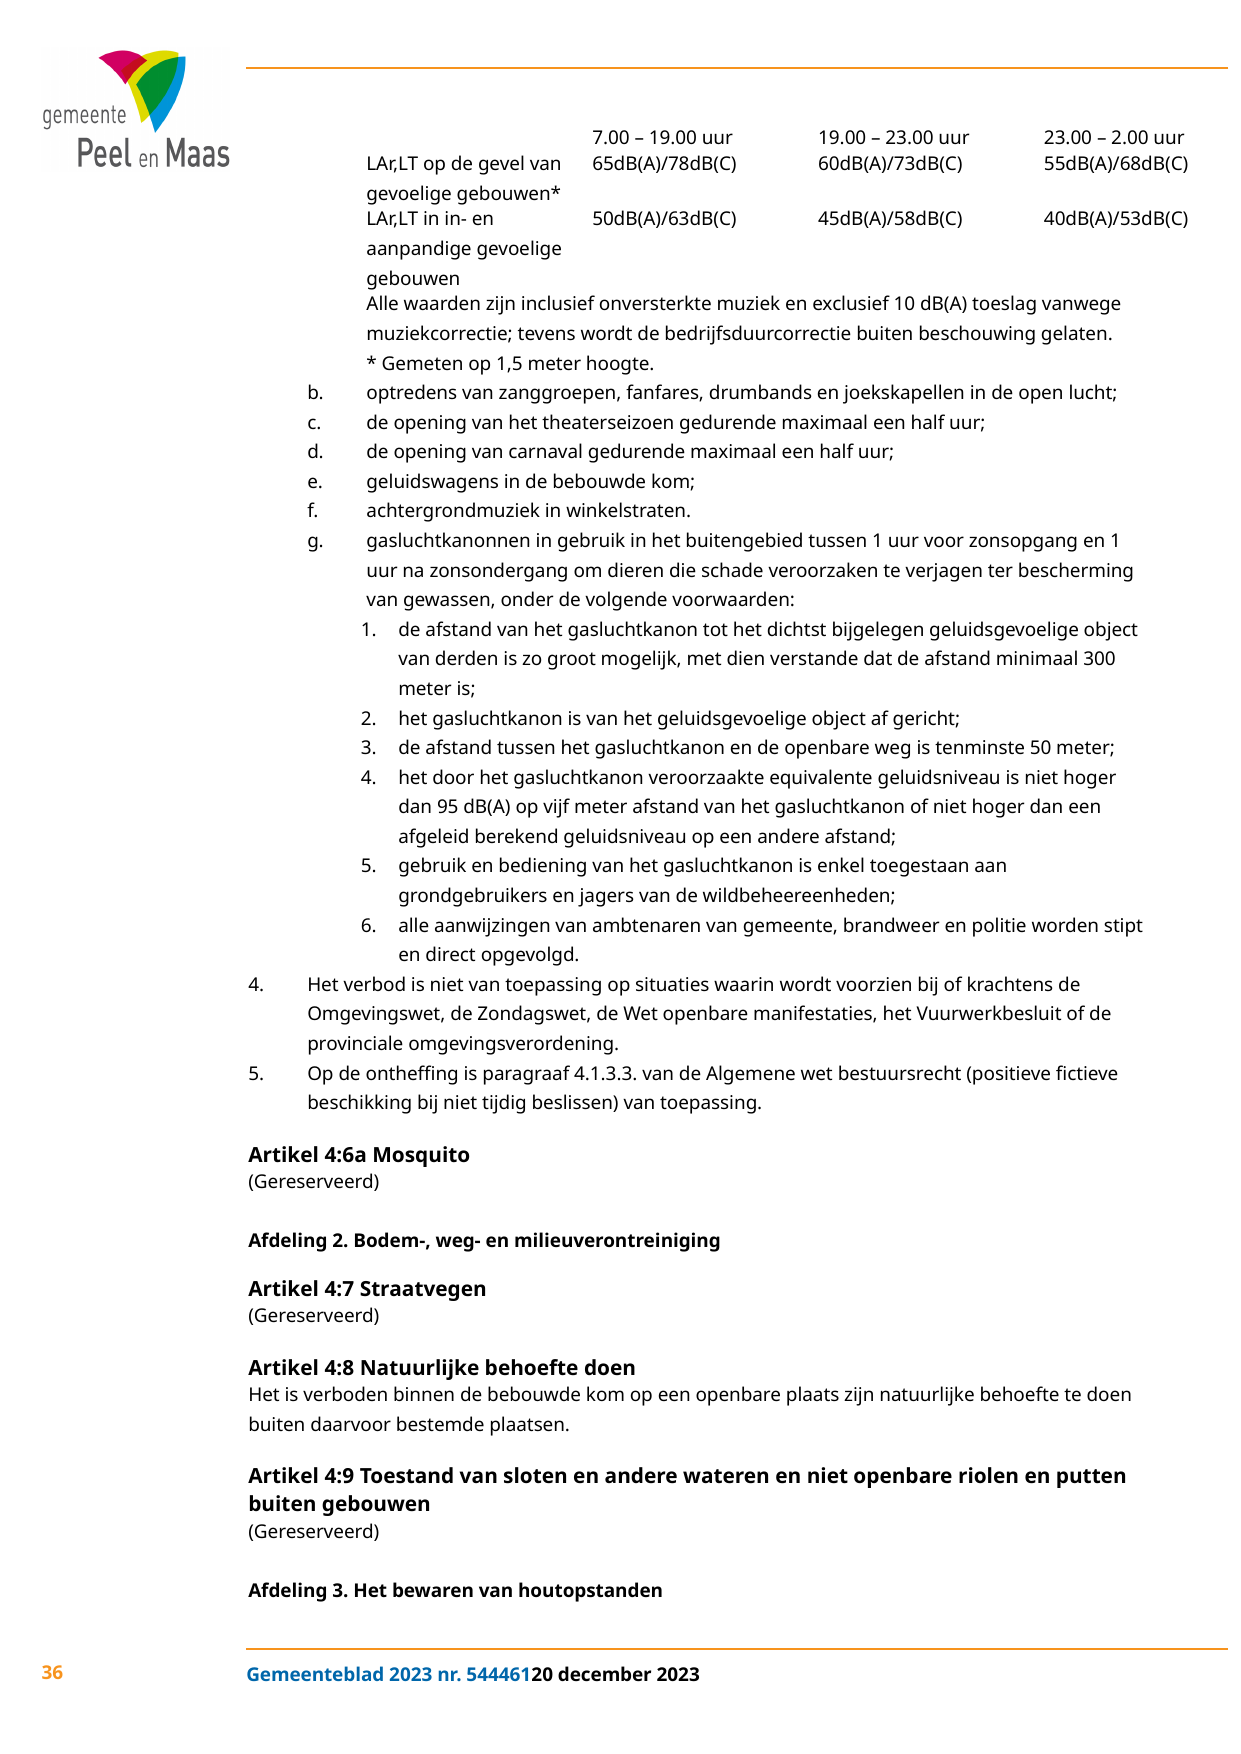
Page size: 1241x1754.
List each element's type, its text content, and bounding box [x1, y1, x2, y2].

table_cell 60dB(A)/73dB(C) [818, 150, 1044, 206]
list de opening van het theaterseizoen gedurende maximaal een half uur; [307, 409, 1152, 434]
text Afdeling 2. Bodem-, weg- en milieuverontreiniging [248, 1227, 1152, 1253]
table_cell 55dB(A)/68dB(C) [1044, 150, 1240, 206]
text Het is verboden binnen de bebouwde kom op een openbare plaats zijn natuurlijke behoefte te doen buiten daarvoor bestemde plaatsen. [248, 1381, 1152, 1436]
list Het verbod is niet van toepassing op situaties waarin wordt voorzien bij of krachtens de Omgevingswet, de Zondagswet, de Wet openbare manifestaties, het Vuurwerkbesluit of de provinciale omgevingsverordening. [248, 971, 1152, 1056]
text (Gereserveerd) [248, 1518, 1152, 1544]
table_header 23.00 – 2.00 uur [1044, 125, 1240, 150]
list gebruik en bediening van het gasluchtkanon is enkel toegestaan aan grondgebruikers en jagers van de wildbeheereenheden; [361, 853, 1152, 908]
text Artikel 4:6a Mosquito [248, 1140, 1152, 1168]
list alle aanwijzingen van ambtenaren van gemeente, brandweer en politie worden stipt en direct opgevolgd. [361, 912, 1152, 967]
list het gasluchtkanon is van het geluidsgevoelige object af gericht; [361, 705, 1152, 730]
table_cell LAr,LT op de gevel van gevoelige gebouwen* [366, 150, 592, 206]
list het door het gasluchtkanon veroorzaakte equivalente geluidsniveau is niet hoger dan 95 dB(A) op vijf meter afstand van het gasluchtkanon of niet hoger dan een afgeleid berekend geluidsniveau op een andere afstand; [361, 764, 1152, 849]
picture [41, 47, 231, 172]
table_cell 45dB(A)/58dB(C) [818, 206, 1044, 290]
table_cell 40dB(A)/53dB(C) [1044, 206, 1240, 290]
list gasluchtkanonnen in gebruik in het buitengebied tussen 1 uur voor zonsopgang en 1 uur na zonsondergang om dieren die schade veroorzaken te verjagen ter bescherming van gewassen, onder de volgende voorwaarden: [307, 527, 1152, 612]
list Op de ontheffing is paragraaf 4.1.3.3. van de Algemene wet bestuursrecht (positieve fictieve beschikking bij niet tijdig beslissen) van toepassing. [248, 1060, 1152, 1115]
text Artikel 4:9 Toestand van sloten en andere wateren en niet openbare riolen en putten buiten gebouwen [248, 1461, 1152, 1518]
list Alle waarden zijn inclusief onversterkte muziek en exclusief 10 dB(A) toeslag vanwege muziekcorrectie; tevens wordt de bedrijfsduurcorrectie buiten beschouwing gelaten. [307, 291, 1152, 346]
table_header [366, 125, 592, 150]
list de opening van carnaval gedurende maximaal een half uur; [307, 438, 1152, 464]
table_header 19.00 – 23.00 uur [818, 125, 1044, 150]
list de afstand van het gasluchtkanon tot het dichtst bijgelegen geluidsgevoelige object van derden is zo groot mogelijk, met dien verstande dat de afstand minimaal 300 meter is; [361, 616, 1152, 701]
list achtergrondmuziek in winkelstraten. [307, 498, 1152, 523]
text Artikel 4:7 Straatvegen [248, 1274, 1152, 1302]
text Afdeling 3. Het bewaren van houtopstanden [248, 1577, 1152, 1603]
list * Gemeten op 1,5 meter hoogte. [307, 350, 1152, 375]
text (Gereserveerd) [248, 1168, 1152, 1194]
table_header 7.00 – 19.00 uur [592, 125, 818, 150]
list optredens van zanggroepen, fanfares, drumbands en joekskapellen in de open lucht; [307, 379, 1152, 405]
list geluidswagens in de bebouwde kom; [307, 468, 1152, 494]
table_cell 50dB(A)/63dB(C) [592, 206, 818, 290]
table_cell 65dB(A)/78dB(C) [592, 150, 818, 206]
table_cell LAr,LT in in- en aanpandige gevoelige gebouwen [366, 206, 592, 290]
list de afstand tussen het gasluchtkanon en de openbare weg is tenminste 50 meter; [361, 734, 1152, 760]
text Artikel 4:8 Natuurlijke behoefte doen [248, 1353, 1152, 1381]
text (Gereserveerd) [248, 1302, 1152, 1328]
